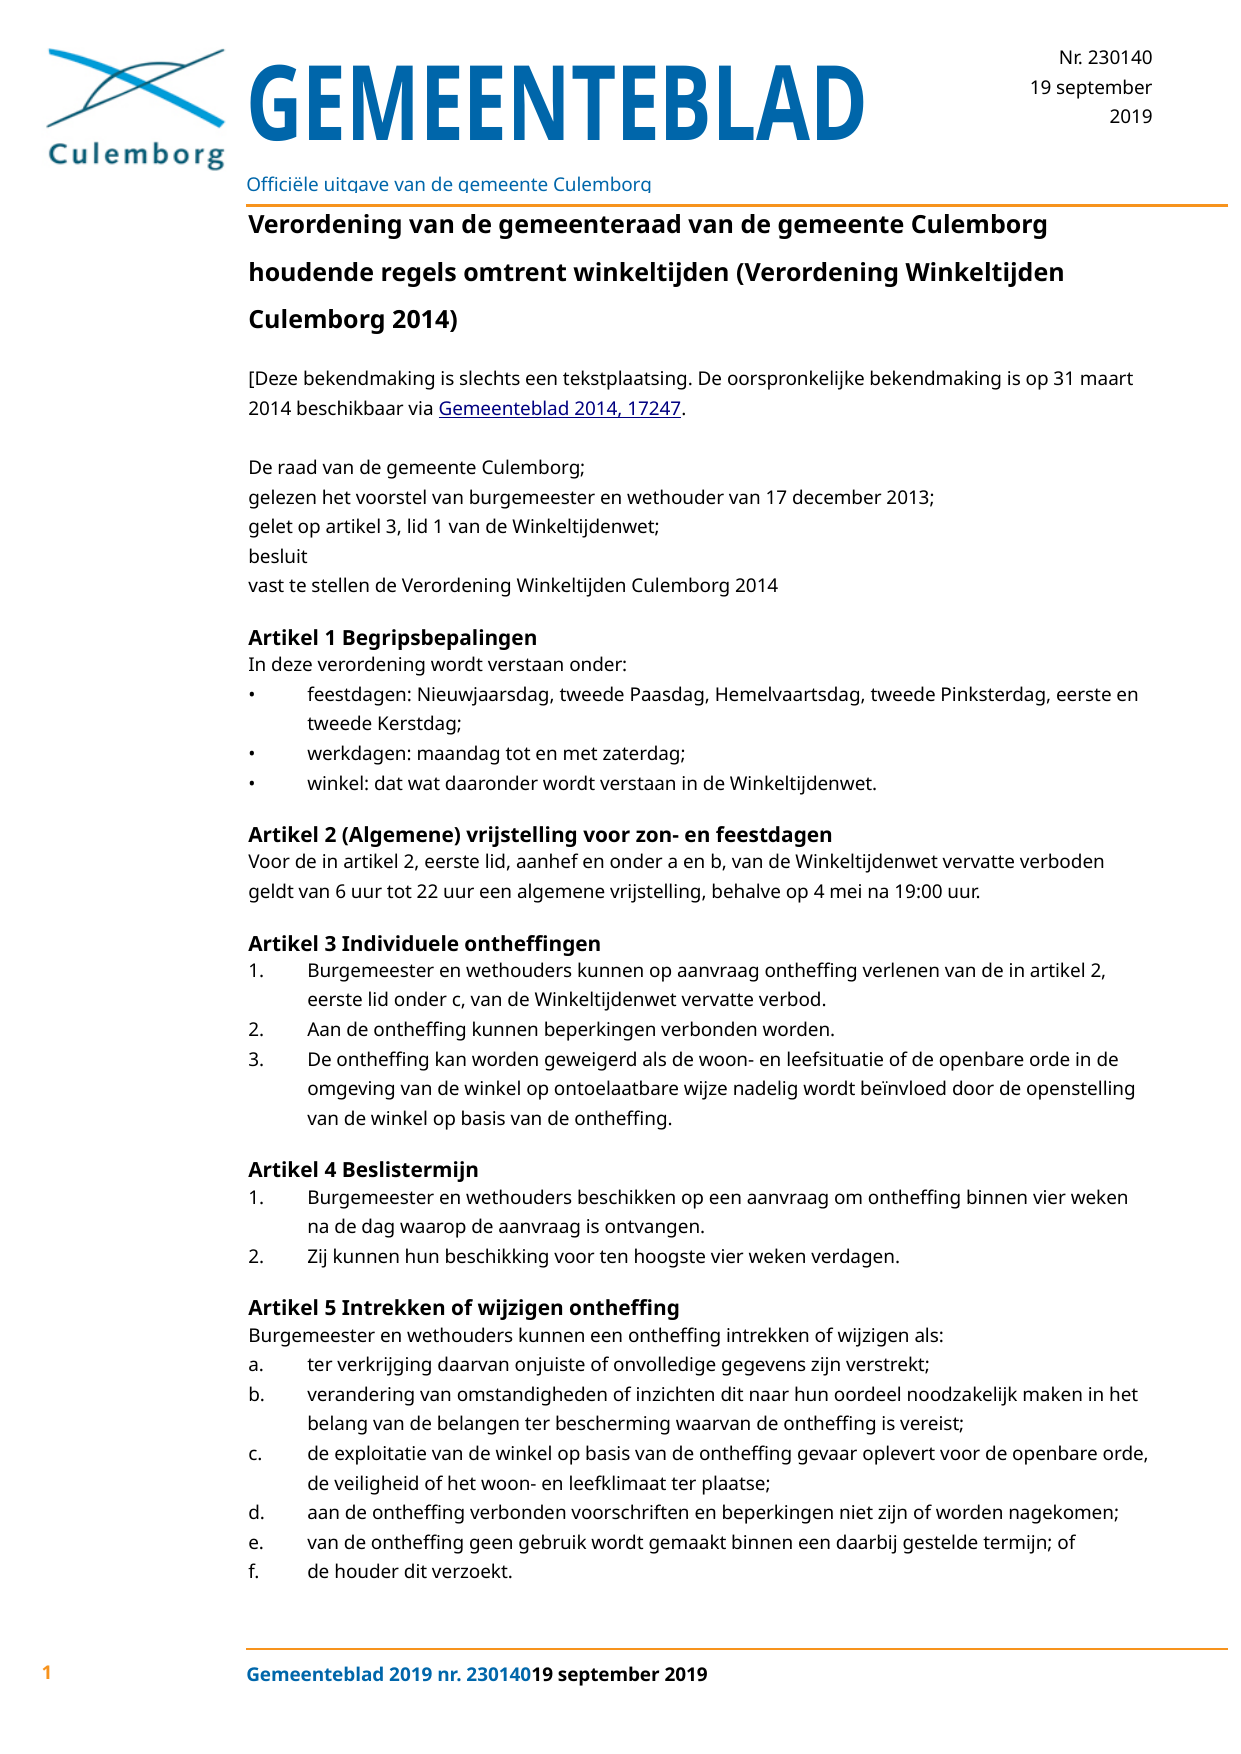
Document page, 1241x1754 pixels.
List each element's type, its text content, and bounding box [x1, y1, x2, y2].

text gelet op artikel 3, lid 1 van de Winkeltijdenwet; [248, 513, 1152, 539]
text Burgemeester en wethouders kunnen een ontheffing intrekken of wijzigen als: [248, 1322, 1152, 1348]
list Aan de ontheffing kunnen beperkingen verbonden worden. [248, 1016, 1152, 1042]
list De ontheffing kan worden geweigerd als de woon- en leefsituatie of de openbare orde in de omgeving van de winkel op ontoelaatbare wijze nadelig wordt beïnvloed door de openstelling van de winkel op basis van de ontheffing. [248, 1046, 1152, 1131]
text [Deze bekendmaking is slechts een tekstplaatsing. De oorspronkelijke bekendmaking is op 31 maart 2014 beschikbaar via Gemeenteblad 2014, 17247. [248, 366, 1152, 421]
text gelezen het voorstel van burgemeester en wethouder van 17 december 2013; [248, 484, 1152, 509]
list Zij kunnen hun beschikking voor ten hoogste vier weken verdagen. [248, 1243, 1152, 1269]
list Burgemeester en wethouders beschikken op een aanvraag om ontheffing binnen vier weken na de dag waarop de aanvraag is ontvangen. [248, 1184, 1152, 1239]
text Verordening van de gemeenteraad van de gemeente Culemborg houdende regels omtrent winkeltijden (Verordening Winkeltijden Culemborg 2014) [248, 207, 1152, 336]
list aan de ontheffing verbonden voorschriften en beperkingen niet zijn of worden nagekomen; [248, 1499, 1152, 1525]
text besluit [248, 543, 1152, 569]
list van de ontheffing geen gebruik wordt gemaakt binnen een daarbij gestelde termijn; of [248, 1529, 1152, 1555]
list ter verkrijging daarvan onjuiste of onvolledige gegevens zijn verstrekt; [248, 1351, 1152, 1377]
text Artikel 3 Individuele ontheffingen [248, 929, 1152, 957]
list winkel: dat wat daaronder wordt verstaan in de Winkeltijdenwet. [248, 770, 1152, 796]
text De raad van de gemeente Culemborg; [248, 454, 1152, 480]
text Artikel 5 Intrekken of wijzigen ontheffing [248, 1293, 1152, 1322]
list feestdagen: Nieuwjaarsdag, tweede Paasdag, Hemelvaartsdag, tweede Pinksterdag, eerste en tweede Kerstdag; [248, 681, 1152, 736]
text In deze verordening wordt verstaan onder: [248, 651, 1152, 677]
text Artikel 4 Beslistermijn [248, 1155, 1152, 1184]
list Burgemeester en wethouders kunnen op aanvraag ontheffing verlenen van de in artikel 2, eerste lid onder c, van de Winkeltijdenwet vervatte verbod. [248, 957, 1152, 1012]
text Artikel 1 Begripsbepalingen [248, 623, 1152, 651]
text Artikel 2 (Algemene) vrijstelling voor zon- en feestdagen [248, 820, 1152, 849]
picture [41, 47, 231, 172]
list verandering van omstandigheden of inzichten dit naar hun oordeel noodzakelijk maken in het belang van de belangen ter bescherming waarvan de ontheffing is vereist; [248, 1381, 1152, 1436]
text vast te stellen de Verordening Winkeltijden Culemborg 2014 [248, 573, 1152, 598]
list de exploitatie van de winkel op basis van de ontheffing gevaar oplevert voor de openbare orde, de veiligheid of het woon- en leefklimaat ter plaatse; [248, 1440, 1152, 1496]
text Voor de in artikel 2, eerste lid, aanhef en onder a en b, van de Winkeltijdenwet vervatte verboden geldt van 6 uur tot 22 uur een algemene vrijstelling, behalve op 4 mei na 19:00 uur. [248, 849, 1152, 904]
list werkdagen: maandag tot en met zaterdag; [248, 740, 1152, 766]
list de houder dit verzoekt. [248, 1558, 1152, 1584]
